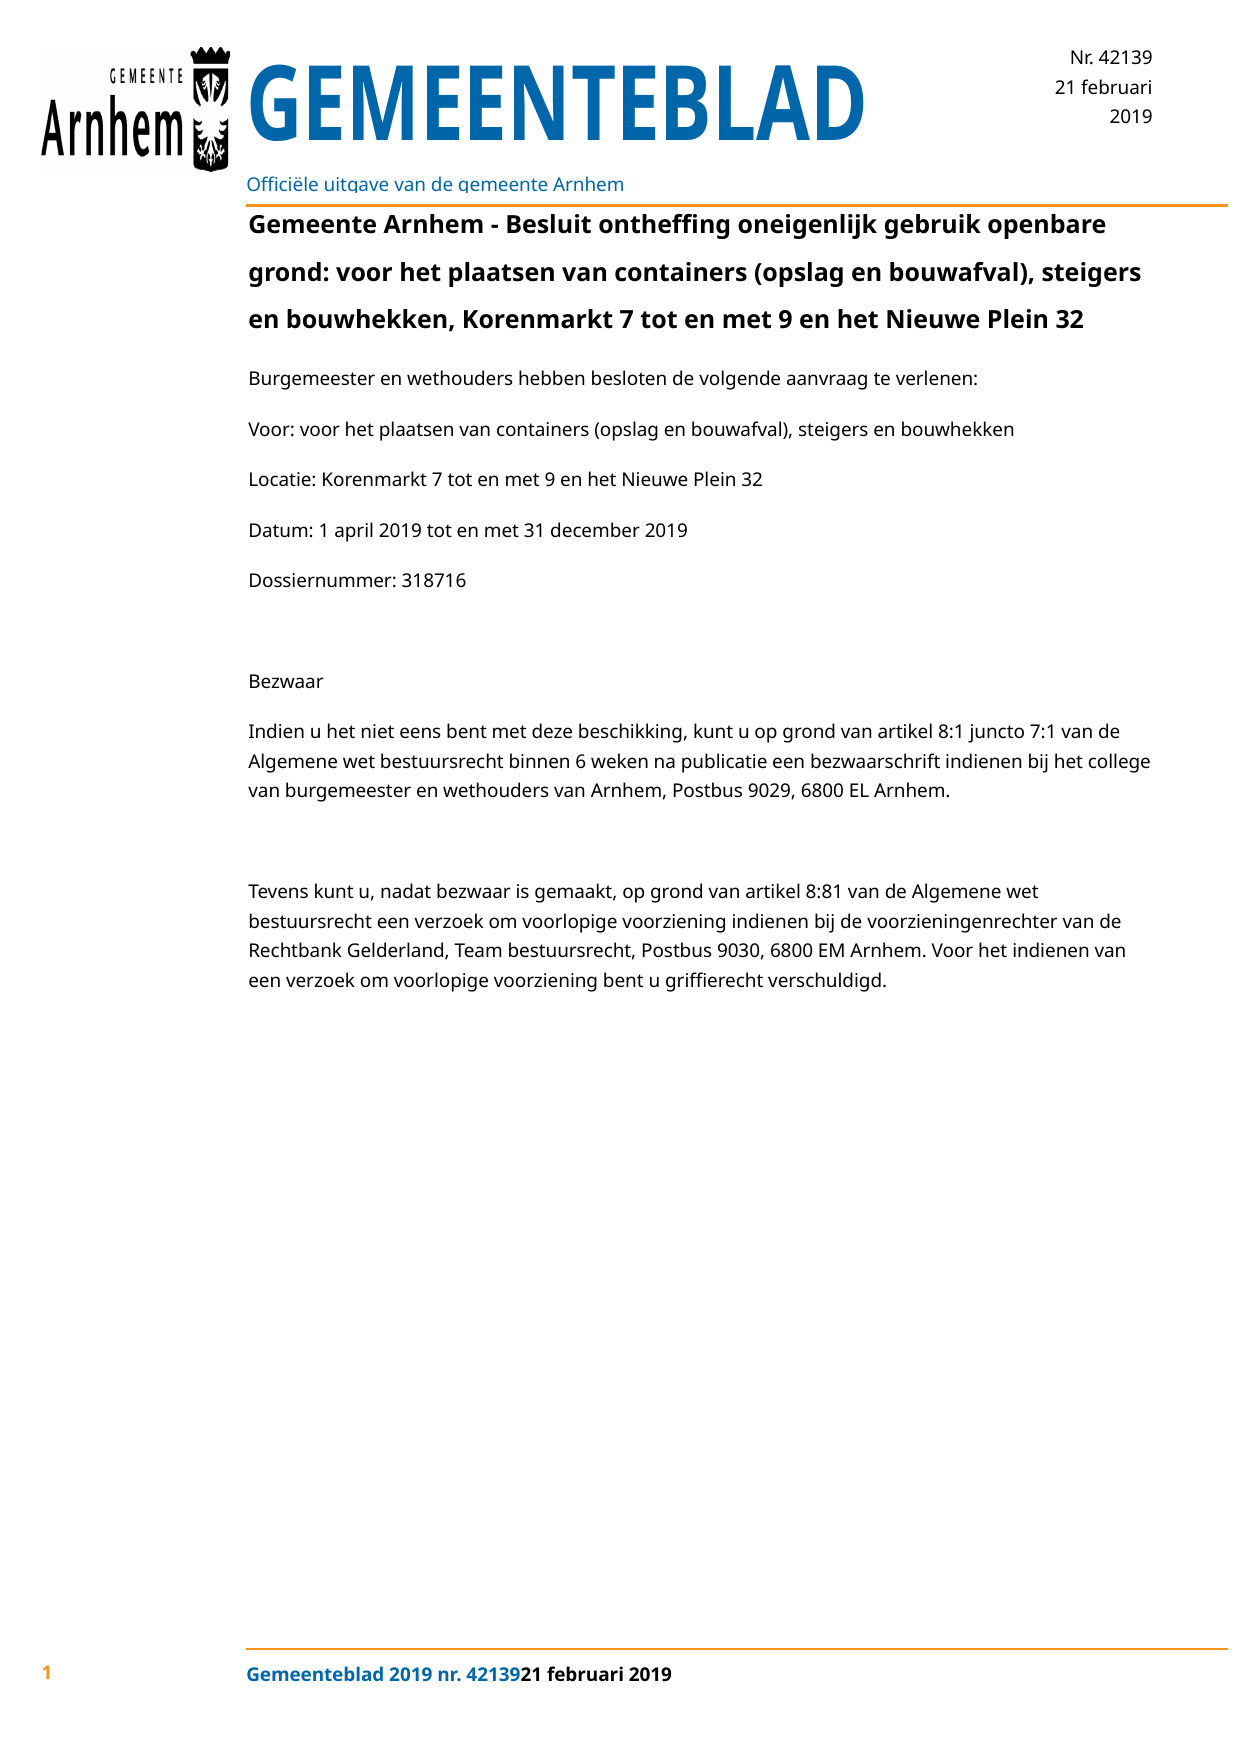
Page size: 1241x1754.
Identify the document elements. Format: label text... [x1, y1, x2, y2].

text Indien u het niet eens bent met deze beschikking, kunt u op grond van artikel 8:1 juncto 7:1 van de Algemene wet bestuursrecht binnen 6 weken na publicatie een bezwaarschrift indienen bij het college van burgemeester en wethouders van Arnhem, Postbus 9029, 6800 EL Arnhem. [248, 718, 1152, 803]
text Gemeente Arnhem - Besluit ontheffing oneigenlijk gebruik openbare grond: voor het plaatsen van containers (opslag en bouwafval), steigers en bouwhekken, Korenmarkt 7 tot en met 9 en het Nieuwe Plein 32 [248, 207, 1152, 336]
text Tevens kunt u, nadat bezwaar is gemaakt, op grond van artikel 8:81 van de Algemene wet bestuursrecht een verzoek om voorlopige voorziening indienen bij de voorzieningenrechter van de Rechtbank Gelderland, Team bestuursrecht, Postbus 9030, 6800 EM Arnhem. Voor het indienen van een verzoek om voorlopige voorziening bent u griffierecht verschuldigd. [248, 878, 1152, 993]
text Burgemeester en wethouders hebben besloten de volgende aanvraag te verlenen: [248, 366, 1152, 391]
text Voor: voor het plaatsen van containers (opslag en bouwafval), steigers en bouwhekken [248, 416, 1152, 442]
text Locatie: Korenmarkt 7 tot en met 9 en het Nieuwe Plein 32 [248, 466, 1152, 492]
text Dossiernummer: 318716 [248, 567, 1152, 593]
text Datum: 1 april 2019 tot en met 31 december 2019 [248, 517, 1152, 542]
picture [41, 47, 231, 172]
text Bezwaar [248, 668, 1152, 694]
